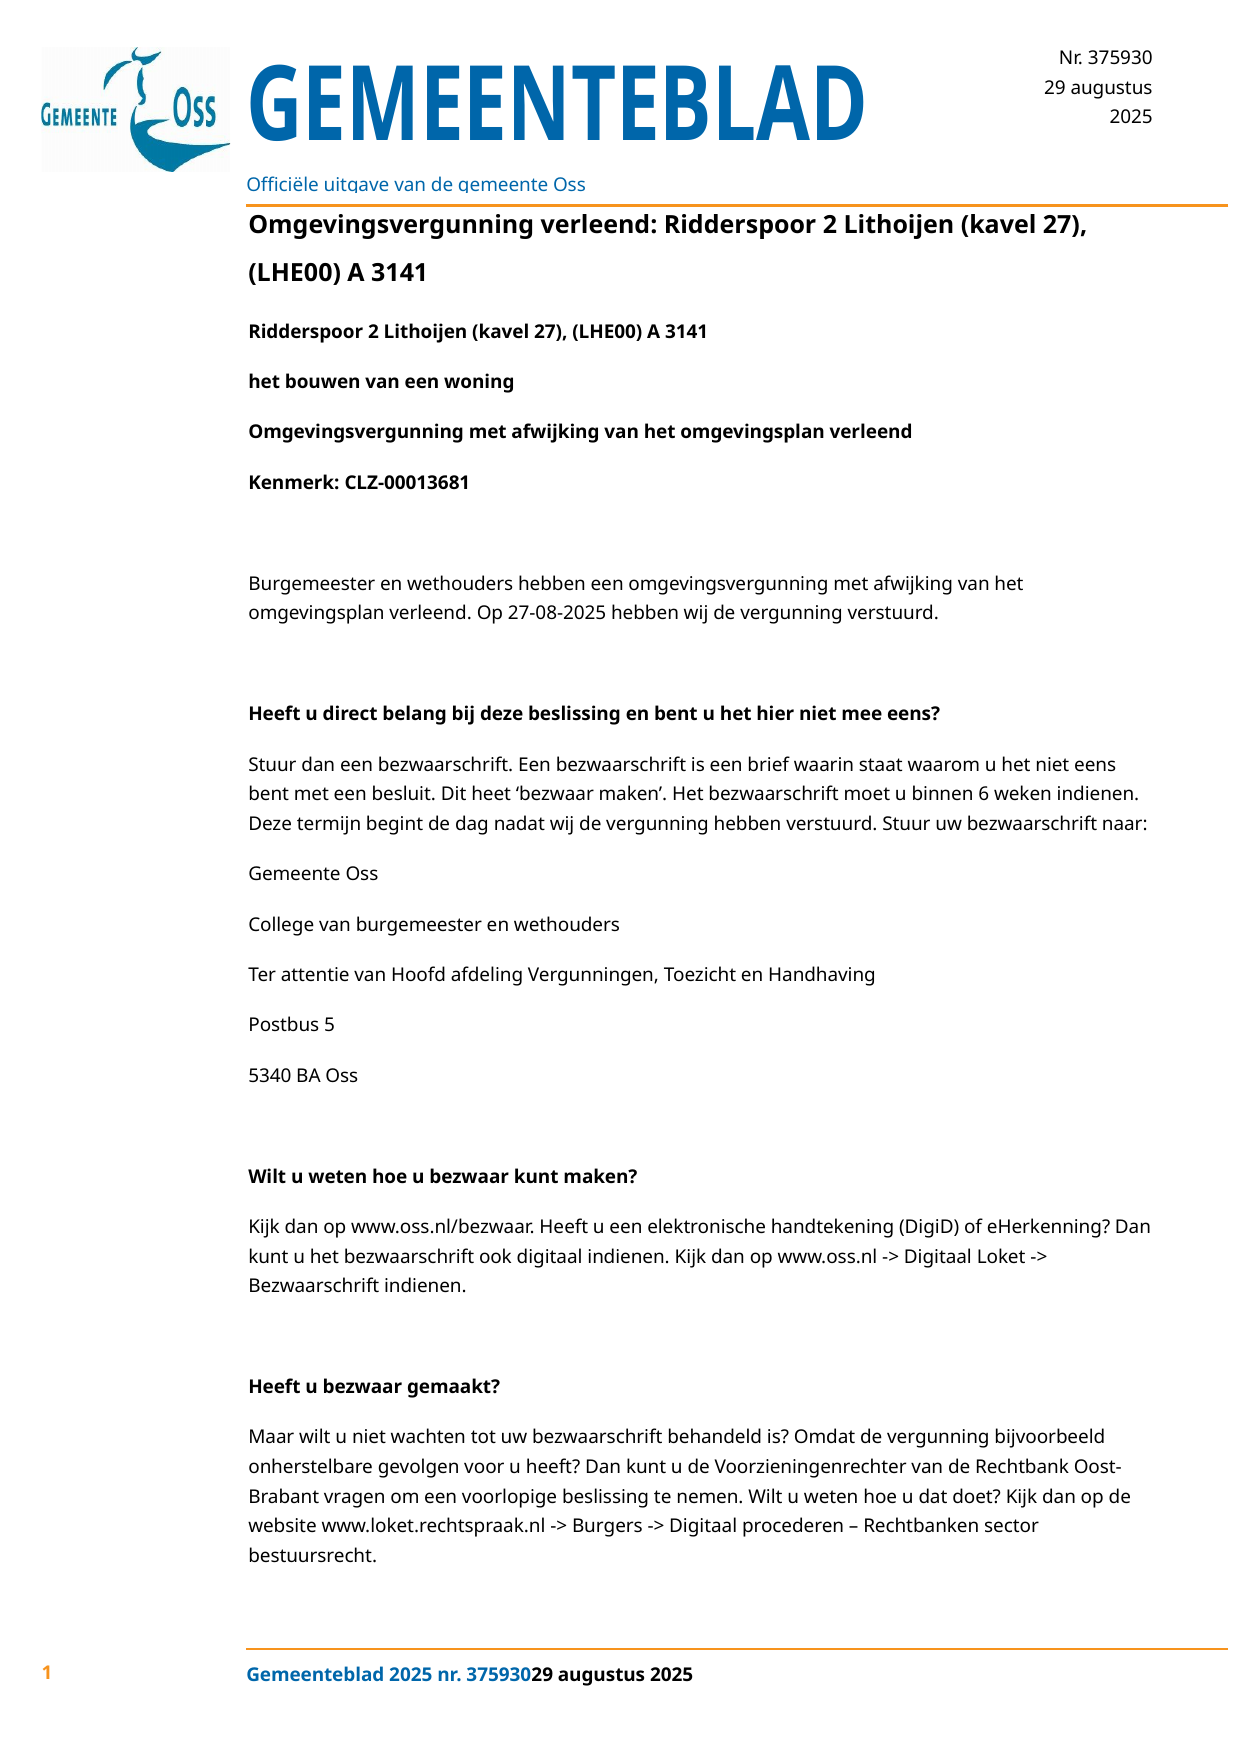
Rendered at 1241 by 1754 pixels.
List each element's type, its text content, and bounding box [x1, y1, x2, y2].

text Postbus 5 [248, 1012, 1152, 1037]
text Wilt u weten hoe u bezwaar kunt maken? [248, 1163, 1152, 1189]
text Ridderspoor 2 Lithoijen (kavel 27), (LHE00) A 3141 [248, 318, 1152, 344]
text het bouwen van een woning [248, 368, 1152, 394]
text Omgevingsvergunning verleend: Ridderspoor 2 Lithoijen (kavel 27), (LHE00) A 3141 [248, 207, 1152, 288]
text College van burgemeester en wethouders [248, 911, 1152, 937]
text Maar wilt u niet wachten tot uw bezwaarschrift behandeld is? Omdat de vergunning bijvoorbeeld onherstelbare gevolgen voor u heeft? Dan kunt u de Voorzieningenrechter van de Rechtbank Oost-Brabant vragen om een voorlopige beslissing te nemen. Wilt u weten hoe u dat doet? Kijk dan op de website www.loket.rechtspraak.nl -> Burgers -> Digitaal procederen – Rechtbanken sector bestuursrecht. [248, 1424, 1152, 1568]
text Burgemeester en wethouders hebben een omgevingsvergunning met afwijking van het omgevingsplan verleend. Op 27-08-2025 hebben wij de vergunning verstuurd. [248, 570, 1152, 625]
picture [41, 47, 231, 172]
text Omgevingsvergunning met afwijking van het omgevingsplan verleend [248, 419, 1152, 444]
text Gemeente Oss [248, 860, 1152, 886]
text Kijk dan op www.oss.nl/bezwaar. Heeft u een elektronische handtekening (DigiD) of eHerkenning? Dan kunt u het bezwaarschrift ook digitaal indienen. Kijk dan op www.oss.nl -> Digitaal Loket -> Bezwaarschrift indienen. [248, 1213, 1152, 1298]
text Heeft u bezwaar gemaakt? [248, 1373, 1152, 1399]
text Heeft u direct belang bij deze beslissing en bent u het hier niet mee eens? [248, 700, 1152, 726]
text Stuur dan een bezwaarschrift. Een bezwaarschrift is een brief waarin staat waarom u het niet eens bent met een besluit. Dit heet ‘bezwaar maken’. Het bezwaarschrift moet u binnen 6 weken indienen. Deze termijn begint de dag nadat wij de vergunning hebben verstuurd. Stuur uw bezwaarschrift naar: [248, 751, 1152, 836]
text 5340 BA Oss [248, 1062, 1152, 1088]
text Ter attentie van Hoofd afdeling Vergunningen, Toezicht en Handhaving [248, 961, 1152, 987]
text Kenmerk: CLZ-00013681 [248, 469, 1152, 495]
